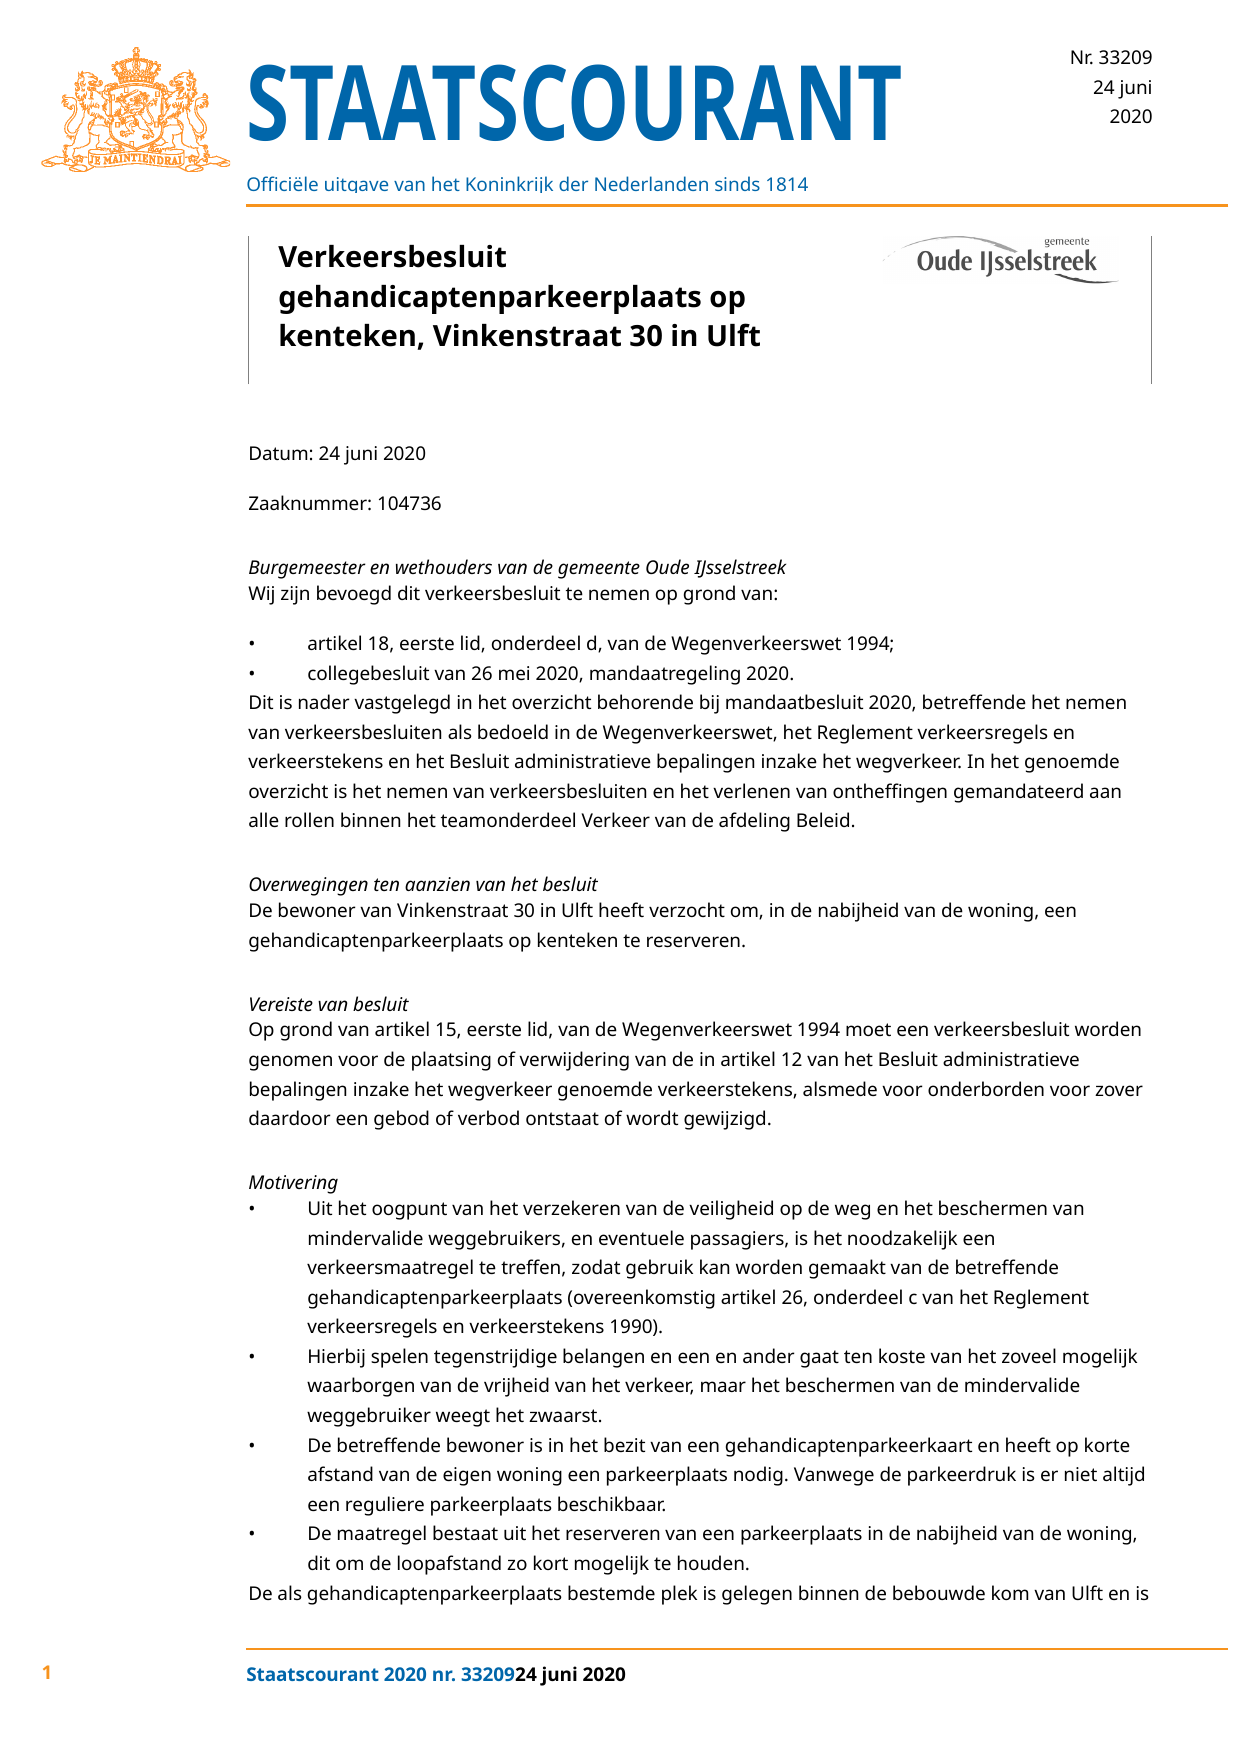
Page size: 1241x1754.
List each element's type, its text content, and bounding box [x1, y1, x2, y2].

list De betreffende bewoner is in het bezit van een gehandicaptenparkeerkaart en heeft op korte afstand van de eigen woning een parkeerplaats nodig. Vanwege de parkeerdruk is er niet altijd een reguliere parkeerplaats beschikbaar. [248, 1432, 1152, 1517]
picture [41, 47, 231, 172]
text Op grond van artikel 15, eerste lid, van de Wegenverkeerswet 1994 moet een verkeersbesluit worden genomen voor de plaatsing of verwijdering van de in artikel 12 van het Besluit administratieve bepalingen inzake het wegverkeer genoemde verkeerstekens, alsmede voor onderborden voor zover daardoor een gebod of verbod ontstaat of wordt gewijzigd. [248, 1017, 1152, 1131]
table_header [850, 236, 1151, 384]
list De maatregel bestaat uit het reserveren van een parkeerplaats in de nabijheid van de woning, dit om de loopafstand zo kort mogelijk te houden. [248, 1521, 1152, 1576]
text Datum: 24 juni 2020 [248, 440, 1152, 465]
text Zaaknummer: 104736 [248, 490, 1152, 516]
list artikel 18, eerste lid, onderdeel d, van de Wegenverkeerswet 1994; [248, 630, 1152, 656]
list collegebesluit van 26 mei 2020, mandaatregeling 2020. [248, 660, 1152, 686]
text Overwegingen ten aanzien van het besluit [248, 872, 1152, 897]
list Hierbij spelen tegenstrijdige belangen en een en ander gaat ten koste van het zoveel mogelijk waarborgen van de vrijheid van het verkeer, maar het beschermen van de mindervalide weggebruiker weegt het zwaarst. [248, 1343, 1152, 1428]
table_header Verkeersbesluit gehandicaptenparkeerplaats op kenteken, Vinkenstraat 30 in Ulft [249, 236, 850, 384]
text Wij zijn bevoegd dit verkeersbesluit te nemen op grond van: [248, 580, 1152, 606]
text Motivering [248, 1169, 1152, 1195]
list Uit het oogpunt van het verzekeren van de veiligheid op de weg en het beschermen van mindervalide weggebruikers, en eventuele passagiers, is het noodzakelijk een verkeersmaatregel te treffen, zodat gebruik kan worden gemaakt van de betreffende gehandicaptenparkeerplaats (overeenkomstig artikel 26, onderdeel c van het Reglement verkeersregels en verkeerstekens 1990). [248, 1195, 1152, 1339]
text Burgemeester en wethouders van de gemeente Oude IJsselstreek [248, 554, 1152, 580]
text Dit is nader vastgelegd in het overzicht behorende bij mandaatbesluit 2020, betreffende het nemen van verkeersbesluiten als bedoeld in de Wegenverkeerswet, het Reglement verkeersregels en verkeerstekens en het Besluit administratieve bepalingen inzake het wegverkeer. In het genoemde overzicht is het nemen van verkeersbesluiten en het verlenen van ontheffingen gemandateerd aan alle rollen binnen het teamonderdeel Verkeer van de afdeling Beleid. [248, 689, 1152, 833]
text Vereiste van besluit [248, 991, 1152, 1017]
picture [882, 236, 1119, 284]
text De bewoner van Vinkenstraat 30 in Ulft heeft verzocht om, in de nabijheid van de woning, een gehandicaptenparkeerplaats op kenteken te reserveren. [248, 897, 1152, 953]
text De als gehandicaptenparkeerplaats bestemde plek is gelegen binnen de bebouwde kom van Ulft en is [248, 1580, 1152, 1605]
